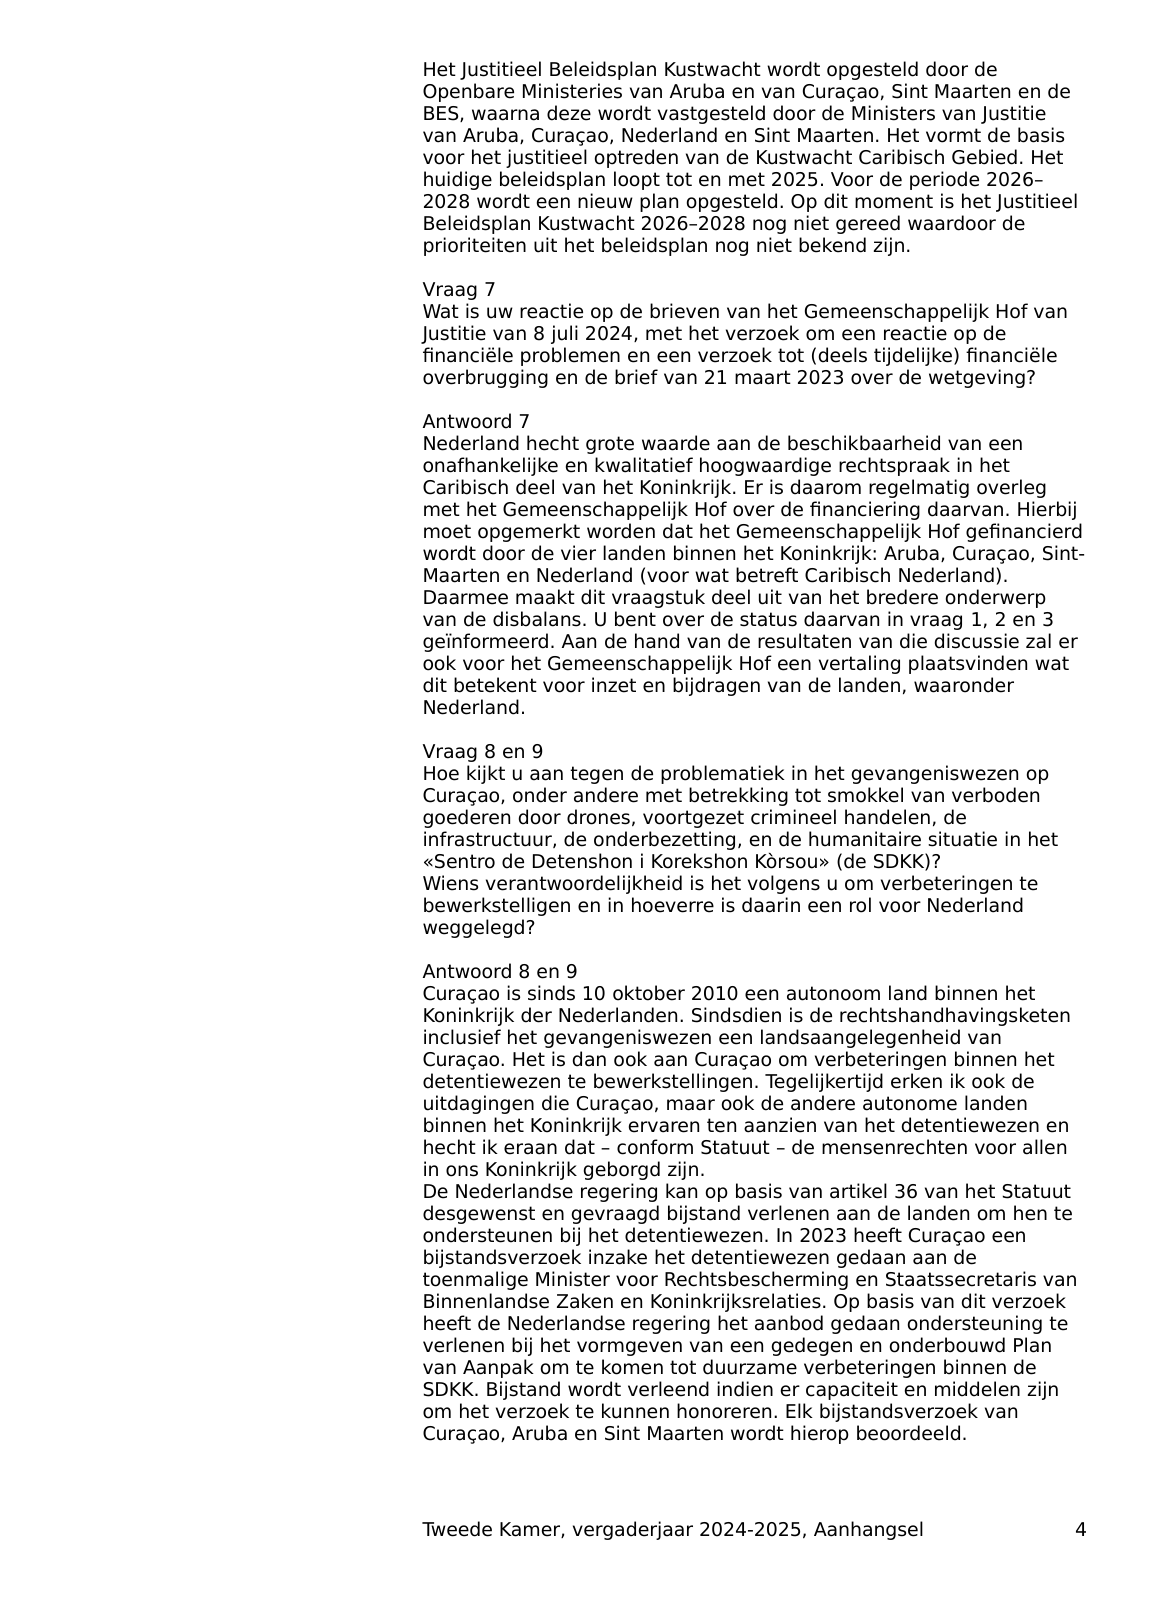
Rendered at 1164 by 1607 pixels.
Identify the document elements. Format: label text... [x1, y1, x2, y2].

text De Nederlandse regering kan op basis van artikel 36 van het Statuut desgewenst en gevraagd bijstand verlenen aan de landen om hen te ondersteunen bij het detentiewezen. In 2023 heeft Curaçao een bijstandsverzoek inzake het detentiewezen gedaan aan de toenmalige Minister voor Rechtsbescherming en Staatssecretaris van Binnenlandse Zaken en Koninkrijksrelaties. Op basis van dit verzoek heeft de Nederlandse regering het aanbod gedaan ondersteuning te verlenen bij het vormgeven van een gedegen en onderbouwd Plan van Aanpak om te komen tot duurzame verbeteringen binnen de SDKK. Bijstand wordt verleend indien er capaciteit en middelen zijn om het verzoek te kunnen honoreren. Elk bijstandsverzoek van Curaçao, Aruba en Sint Maarten wordt hierop beoordeeld. [422, 1181, 1087, 1444]
text Antwoord 8 en 9 [422, 961, 1087, 983]
text Vraag 7 [422, 279, 1087, 301]
text Antwoord 7 [422, 411, 1087, 433]
text Curaçao is sinds 10 oktober 2010 een autonoom land binnen het Koninkrijk der Nederlanden. Sindsdien is de rechtshandhavingsketen inclusief het gevangeniswezen een landsaangelegenheid van Curaçao. Het is dan ook aan Curaçao om verbeteringen binnen het detentiewezen te bewerkstellingen. Tegelijkertijd erken ik ook de uitdagingen die Curaçao, maar ook de andere autonome landen binnen het Koninkrijk ervaren ten aanzien van het detentiewezen en hecht ik eraan dat – conform Statuut – de mensenrechten voor allen in ons Koninkrijk geborgd zijn. [422, 983, 1087, 1181]
text Nederland hecht grote waarde aan de beschikbaarheid van een onafhankelijke en kwalitatief hoogwaardige rechtspraak in het Caribisch deel van het Koninkrijk. Er is daarom regelmatig overleg met het Gemeenschappelijk Hof over de financiering daarvan. Hierbij moet opgemerkt worden dat het Gemeenschappelijk Hof gefinancierd wordt door de vier landen binnen het Koninkrijk: Aruba, Curaçao, Sint-Maarten en Nederland (voor wat betreft Caribisch Nederland). Daarmee maakt dit vraagstuk deel uit van het bredere onderwerp van de disbalans. U bent over de status daarvan in vraag 1, 2 en 3 geïnformeerd. Aan de hand van de resultaten van die discussie zal er ook voor het Gemeenschappelijk Hof een vertaling plaatsvinden wat dit betekent voor inzet en bijdragen van de landen, waaronder Nederland. [422, 433, 1087, 719]
text Hoe kijkt u aan tegen de problematiek in het gevangeniswezen op Curaçao, onder andere met betrekking tot smokkel van verboden goederen door drones, voortgezet crimineel handelen, de infrastructuur, de onderbezetting, en de humanitaire situatie in het «Sentro de Detenshon i Korekshon Kòrsou» (de SDKK)? [422, 763, 1087, 873]
text Wiens verantwoordelijkheid is het volgens u om verbeteringen te bewerkstelligen en in hoeverre is daarin een rol voor Nederland weggelegd? [422, 873, 1087, 939]
text Het Justitieel Beleidsplan Kustwacht wordt opgesteld door de Openbare Ministeries van Aruba en van Curaçao, Sint Maarten en de BES, waarna deze wordt vastgesteld door de Ministers van Justitie van Aruba, Curaçao, Nederland en Sint Maarten. Het vormt de basis voor het justitieel optreden van de Kustwacht Caribisch Gebied. Het huidige beleidsplan loopt tot en met 2025. Voor de periode 2026–2028 wordt een nieuw plan opgesteld. Op dit moment is het Justitieel Beleidsplan Kustwacht 2026–2028 nog niet gereed waardoor de prioriteiten uit het beleidsplan nog niet bekend zijn. [422, 59, 1087, 257]
text Vraag 8 en 9 [422, 741, 1087, 763]
text Wat is uw reactie op de brieven van het Gemeenschappelijk Hof van Justitie van 8 juli 2024, met het verzoek om een reactie op de financiële problemen en een verzoek tot (deels tijdelijke) financiële overbrugging en de brief van 21 maart 2023 over de wetgeving? [422, 301, 1087, 389]
